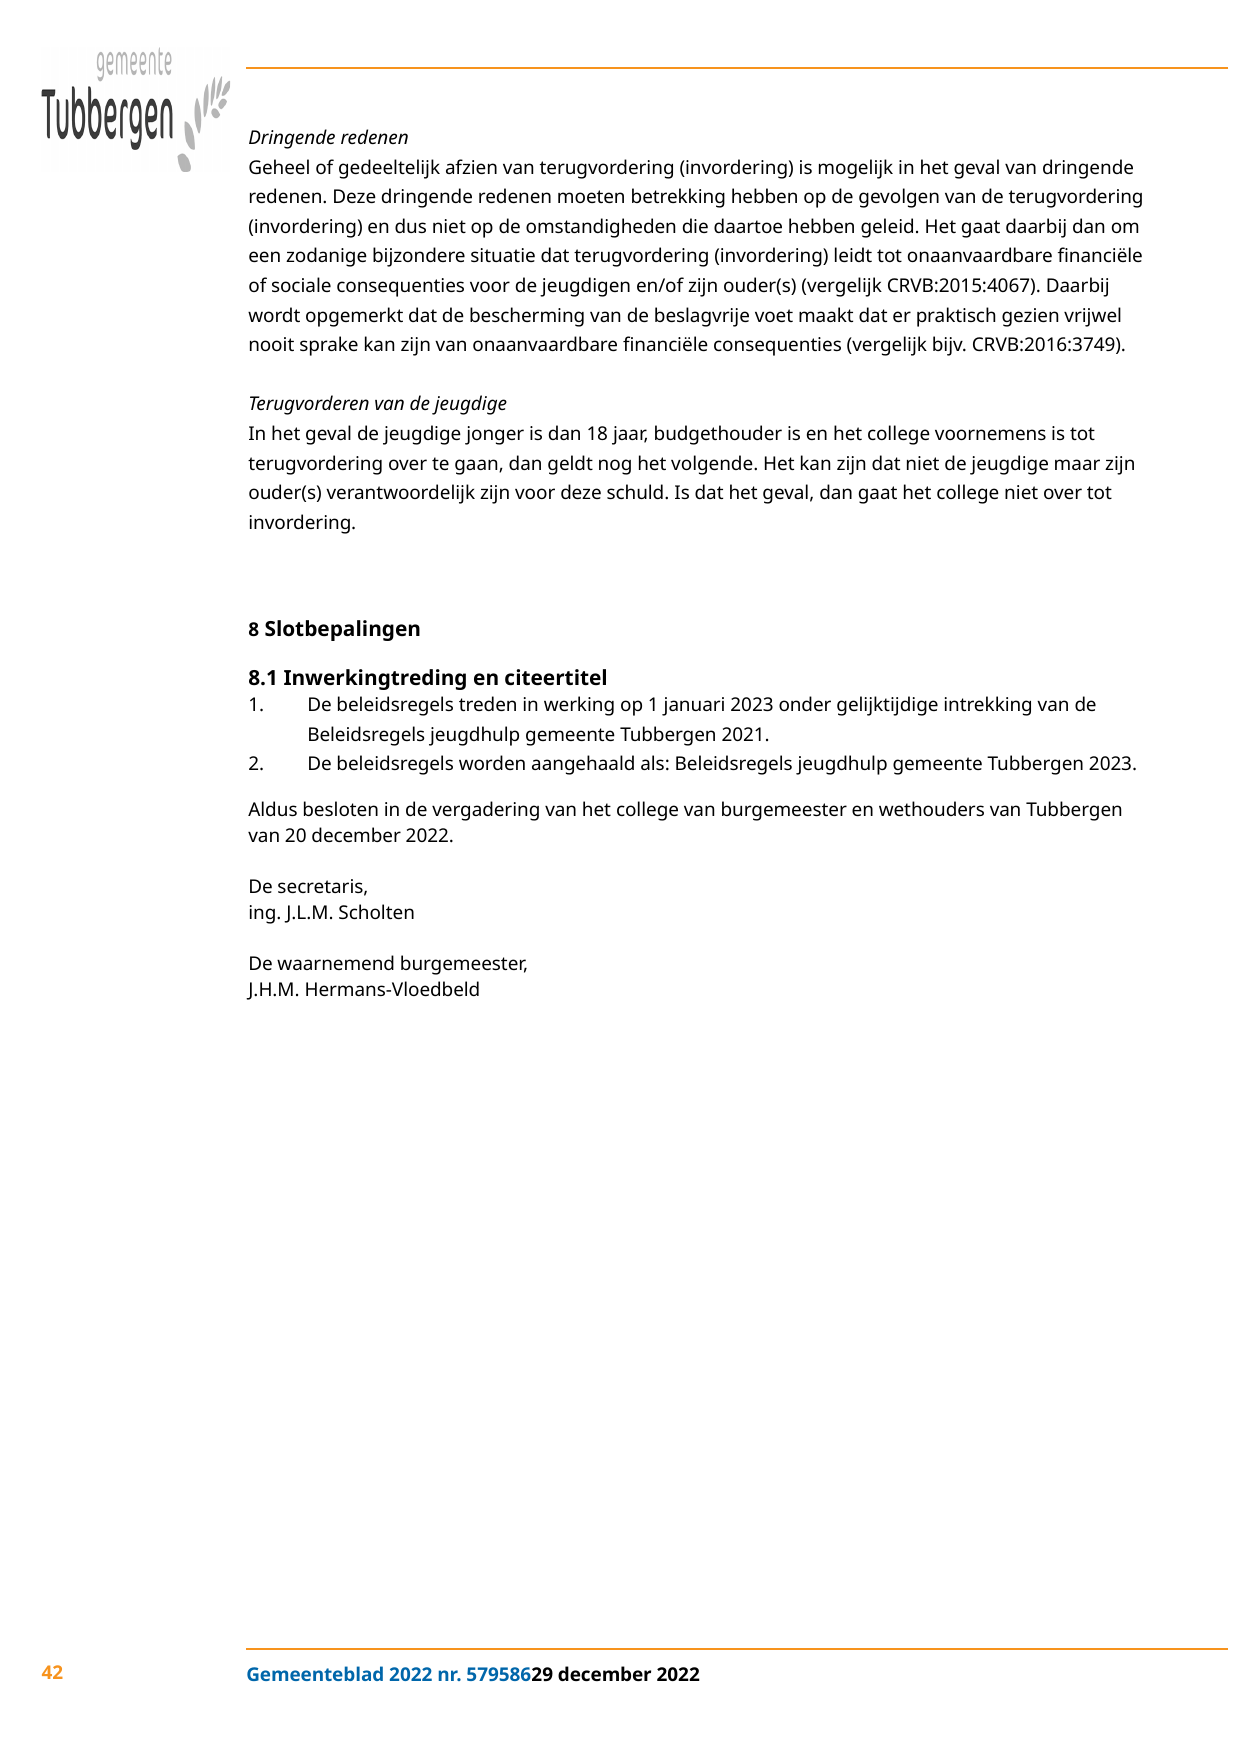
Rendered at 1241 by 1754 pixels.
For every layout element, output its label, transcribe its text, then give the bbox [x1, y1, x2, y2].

text Dringende redenen [248, 124, 1152, 150]
picture [41, 47, 231, 172]
text J.H.M. Hermans-Vloedbeld [248, 976, 1152, 1002]
text Aldus besloten in de vergadering van het college van burgemeester en wethouders van Tubbergen van 20 december 2022. [248, 796, 1152, 848]
list De beleidsregels worden aangehaald als: Beleidsregels jeugdhulp gemeente Tubbergen 2023. [248, 751, 1152, 776]
text Terugvorderen van de jeugdige [248, 391, 1152, 416]
list De beleidsregels treden in werking op 1 januari 2023 onder gelijktijdige intrekking van de Beleidsregels jeugdhulp gemeente Tubbergen 2021. [248, 691, 1152, 747]
text Geheel of gedeeltelijk afzien van terugvordering (invordering) is mogelijk in het geval van dringende redenen. Deze dringende redenen moeten betrekking hebben op de gevolgen van de terugvordering (invordering) en dus niet op de omstandigheden die daartoe hebben geleid. Het gaat daarbij dan om een zodanige bijzondere situatie dat terugvordering (invordering) leidt tot onaanvaardbare financiële of sociale consequenties voor de jeugdigen en/of zijn ouder(s) (vergelijk CRVB:2015:4067). Daarbij wordt opgemerkt dat de bescherming van de beslagvrije voet maakt dat er praktisch gezien vrijwel nooit sprake kan zijn van onaanvaardbare financiële consequenties (vergelijk bijv. CRVB:2016:3749). [248, 154, 1152, 357]
text 8 Slotbepalingen [248, 614, 1152, 642]
text ing. J.L.M. Scholten [248, 899, 1152, 925]
text De waarnemend burgemeester, [248, 951, 1152, 976]
text In het geval de jeugdige jonger is dan 18 jaar, budgethouder is en het college voornemens is tot terugvordering over te gaan, dan geldt nog het volgende. Het kan zijn dat niet de jeugdige maar zijn ouder(s) verantwoordelijk zijn voor deze schuld. Is dat het geval, dan gaat het college niet over tot invordering. [248, 420, 1152, 535]
text De secretaris, [248, 873, 1152, 899]
text 8.1 Inwerkingtreding en citeertitel [248, 663, 1152, 691]
